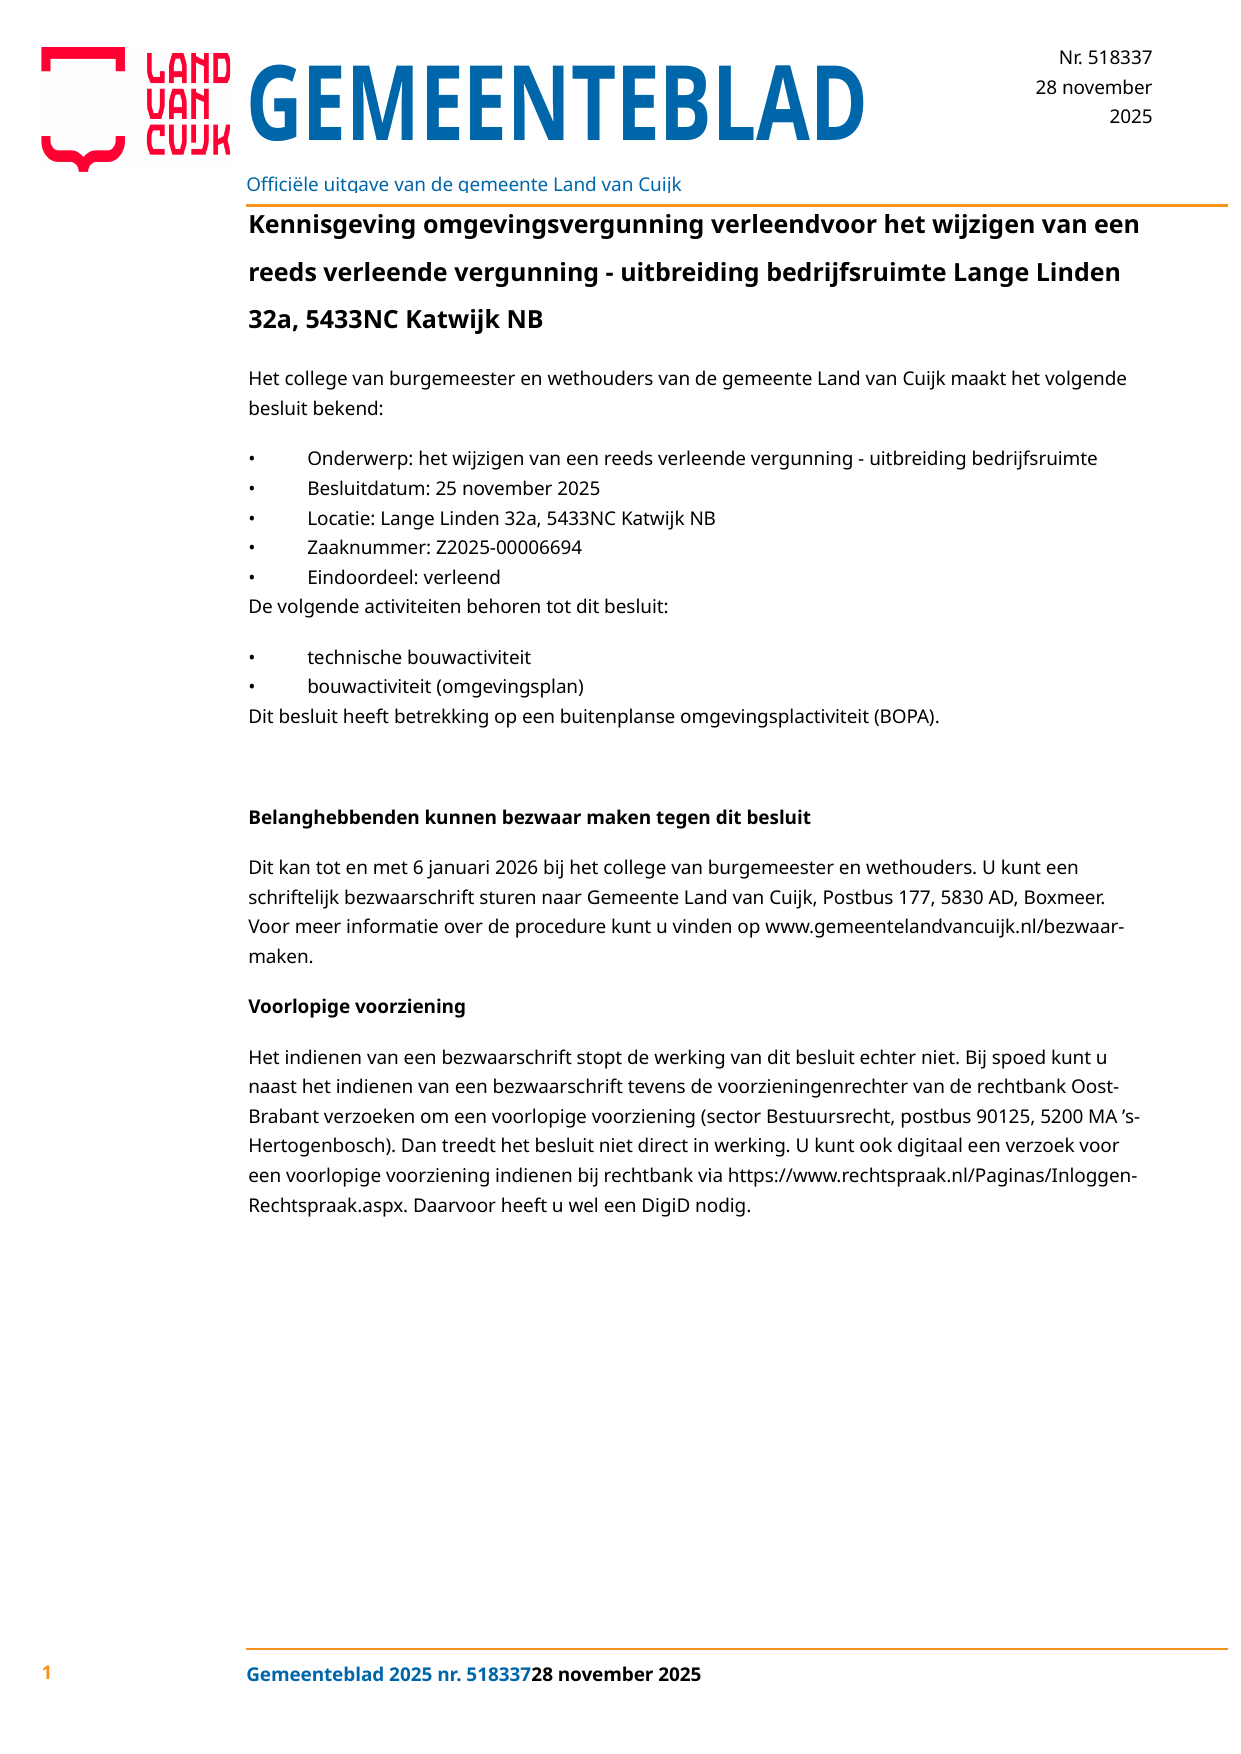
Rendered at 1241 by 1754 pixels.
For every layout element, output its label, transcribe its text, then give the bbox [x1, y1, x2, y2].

text De volgende activiteiten behoren tot dit besluit: [248, 593, 1152, 619]
list Onderwerp: het wijzigen van een reeds verleende vergunning - uitbreiding bedrijfsruimte [248, 446, 1152, 471]
text Belanghebbenden kunnen bezwaar maken tegen dit besluit [248, 804, 1152, 829]
picture [41, 47, 231, 172]
text Dit kan tot en met 6 januari 2026 bij het college van burgemeester en wethouders. U kunt een schriftelijk bezwaarschrift sturen naar Gemeente Land van Cuijk, Postbus 177, 5830 AD, Boxmeer. Voor meer informatie over de procedure kunt u vinden op www.gemeentelandvancuijk.nl/bezwaar-maken. [248, 854, 1152, 969]
text Het indienen van een bezwaarschrift stopt de werking van dit besluit echter niet. Bij spoed kunt u naast het indienen van een bezwaarschrift tevens de voorzieningenrechter van de rechtbank Oost-Brabant verzoeken om een voorlopige voorziening (sector Bestuursrecht, postbus 90125, 5200 MA ’s-Hertogenbosch). Dan treedt het besluit niet direct in werking. U kunt ook digitaal een verzoek voor een voorlopige voorziening indienen bij rechtbank via https://www.rechtspraak.nl/Paginas/Inloggen-Rechtspraak.aspx. Daarvoor heeft u wel een DigiD nodig. [248, 1044, 1152, 1217]
text Voorlopige voorziening [248, 993, 1152, 1019]
text Het college van burgemeester en wethouders van de gemeente Land van Cuijk maakt het volgende besluit bekend: [248, 366, 1152, 421]
list Zaaknummer: Z2025-00006694 [248, 534, 1152, 560]
list bouwactiviteit (omgevingsplan) [248, 673, 1152, 699]
text Kennisgeving omgevingsvergunning verleendvoor het wijzigen van een reeds verleende vergunning - uitbreiding bedrijfsruimte Lange Linden 32a, 5433NC Katwijk NB [248, 207, 1152, 336]
text Dit besluit heeft betrekking op een buitenplanse omgevingsplactiviteit (BOPA). [248, 703, 1152, 729]
list technische bouwactiviteit [248, 644, 1152, 669]
list Eindoordeel: verleend [248, 564, 1152, 589]
list Besluitdatum: 25 november 2025 [248, 475, 1152, 501]
list Locatie: Lange Linden 32a, 5433NC Katwijk NB [248, 505, 1152, 530]
